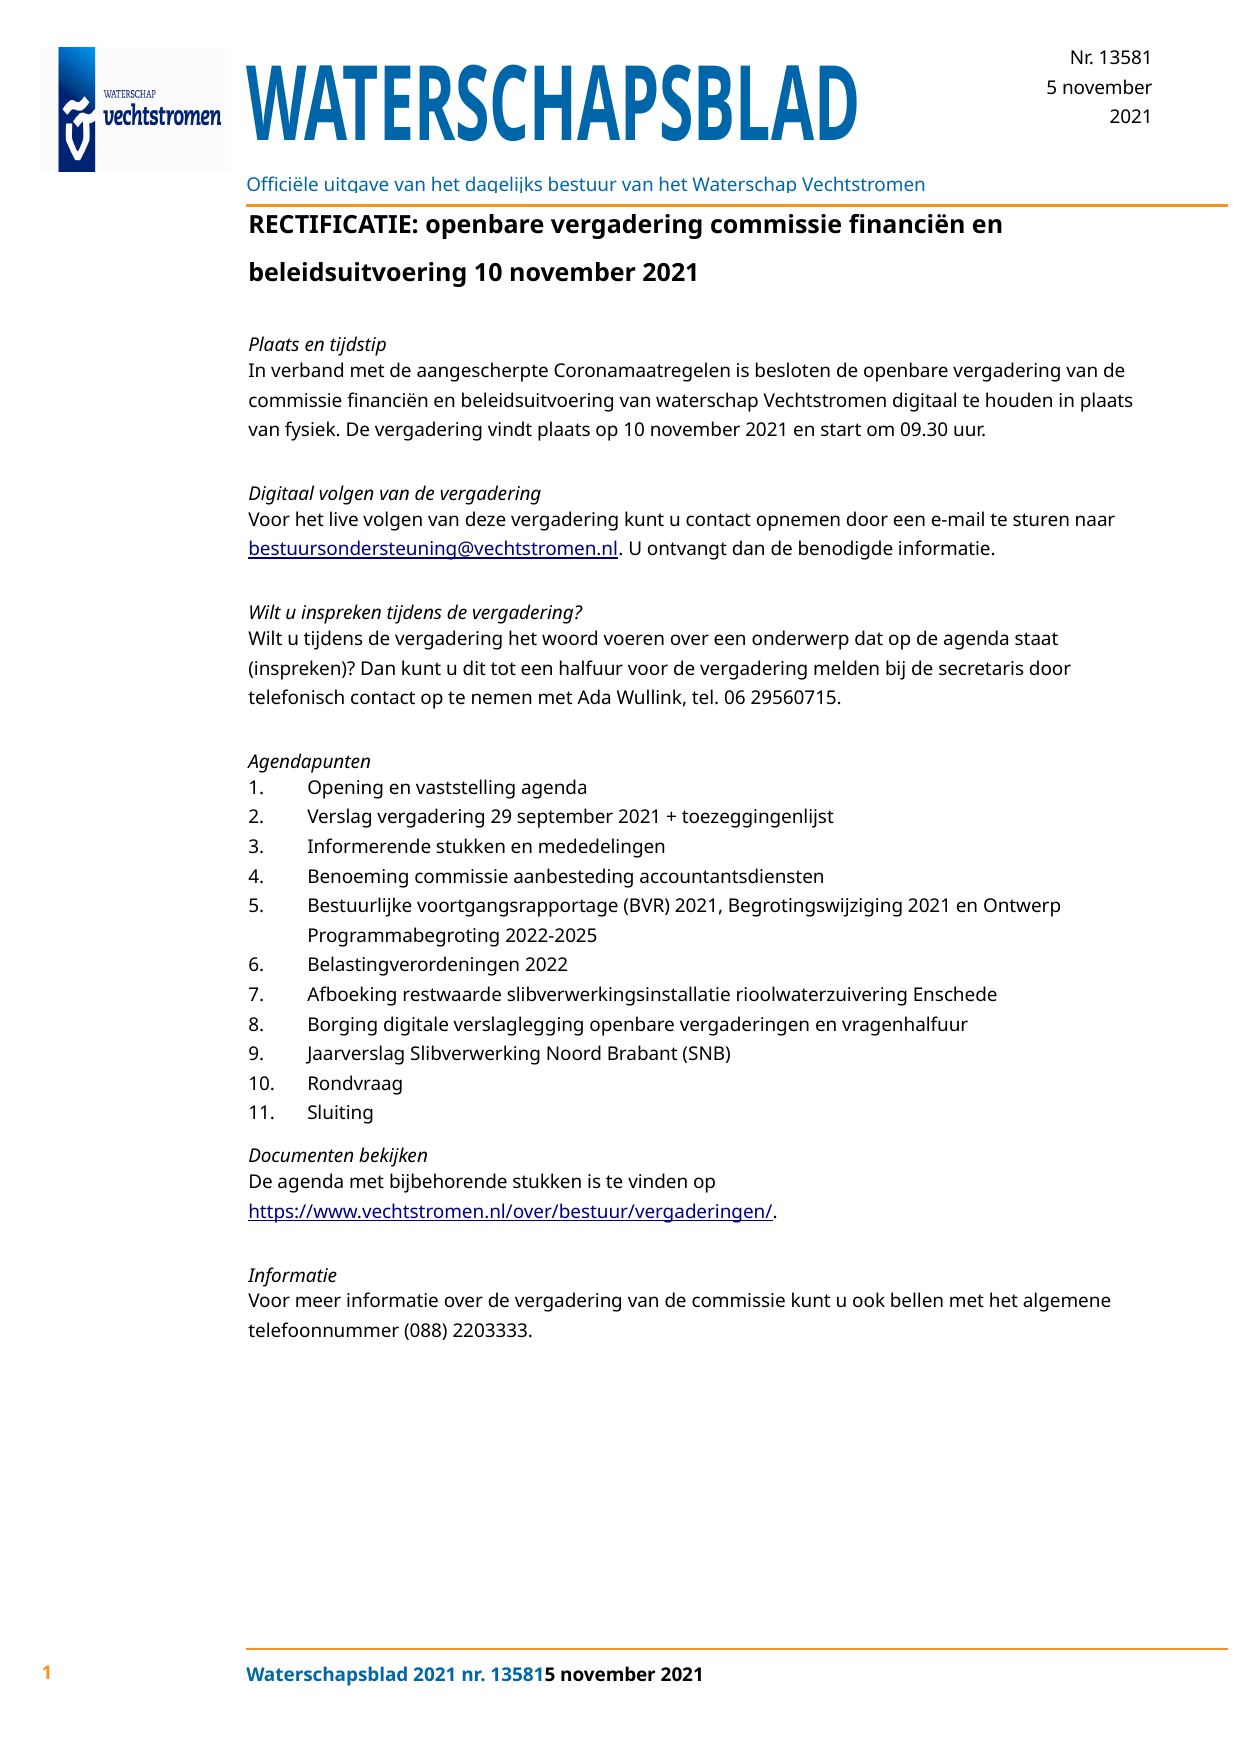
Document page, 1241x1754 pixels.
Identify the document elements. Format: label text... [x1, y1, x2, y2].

list Bestuurlijke voortgangsrapportage (BVR) 2021, Begrotingswijziging 2021 en Ontwerp Programmabegroting 2022-2025 [248, 892, 1152, 948]
text Wilt u inspreken tijdens de vergadering? [248, 599, 1152, 625]
list Benoeming commissie aanbesteding accountantsdiensten [248, 863, 1152, 889]
list Sluiting [248, 1099, 1152, 1125]
text Documenten bekijken [248, 1143, 1152, 1168]
text Voor meer informatie over de vergadering van de commissie kunt u ook bellen met het algemene telefoonnummer (088) 2203333. [248, 1288, 1152, 1343]
list Informerende stukken en mededelingen [248, 833, 1152, 859]
picture [41, 47, 231, 172]
list Rondvraag [248, 1070, 1152, 1096]
text RECTIFICATIE: openbare vergadering commissie financiën en beleidsuitvoering 10 november 2021 [248, 207, 1152, 288]
text In verband met de aangescherpte Coronamaatregelen is besloten de openbare vergadering van de commissie financiën en beleidsuitvoering van waterschap Vechtstromen digitaal te houden in plaats van fysiek. De vergadering vindt plaats op 10 november 2021 en start om 09.30 uur. [248, 357, 1152, 442]
text Informatie [248, 1262, 1152, 1288]
list Borging digitale verslaglegging openbare vergaderingen en vragenhalfuur [248, 1011, 1152, 1037]
list Belastingverordeningen 2022 [248, 952, 1152, 977]
list Opening en vaststelling agenda [248, 774, 1152, 800]
text De agenda met bijbehorende stukken is te vinden op https://www.vechtstromen.nl/over/bestuur/vergaderingen/. [248, 1168, 1152, 1224]
list Jaarverslag Slibverwerking Noord Brabant (SNB) [248, 1040, 1152, 1066]
text Digitaal volgen van de vergadering [248, 480, 1152, 506]
list Afboeking restwaarde slibverwerkingsinstallatie rioolwaterzuivering Enschede [248, 981, 1152, 1007]
list Verslag vergadering 29 september 2021 + toezeggingenlijst [248, 804, 1152, 829]
text Voor het live volgen van deze vergadering kunt u contact opnemen door een e-mail te sturen naar bestuursondersteuning@vechtstromen.nl. U ontvangt dan de benodigde informatie. [248, 506, 1152, 561]
text Plaats en tijdstip [248, 331, 1152, 357]
text Wilt u tijdens de vergadering het woord voeren over een onderwerp dat op de agenda staat (inspreken)? Dan kunt u dit tot een halfuur voor de vergadering melden bij de secretaris door telefonisch contact op te nemen met Ada Wullink, tel. 06 29560715. [248, 625, 1152, 710]
text Agendapunten [248, 748, 1152, 774]
